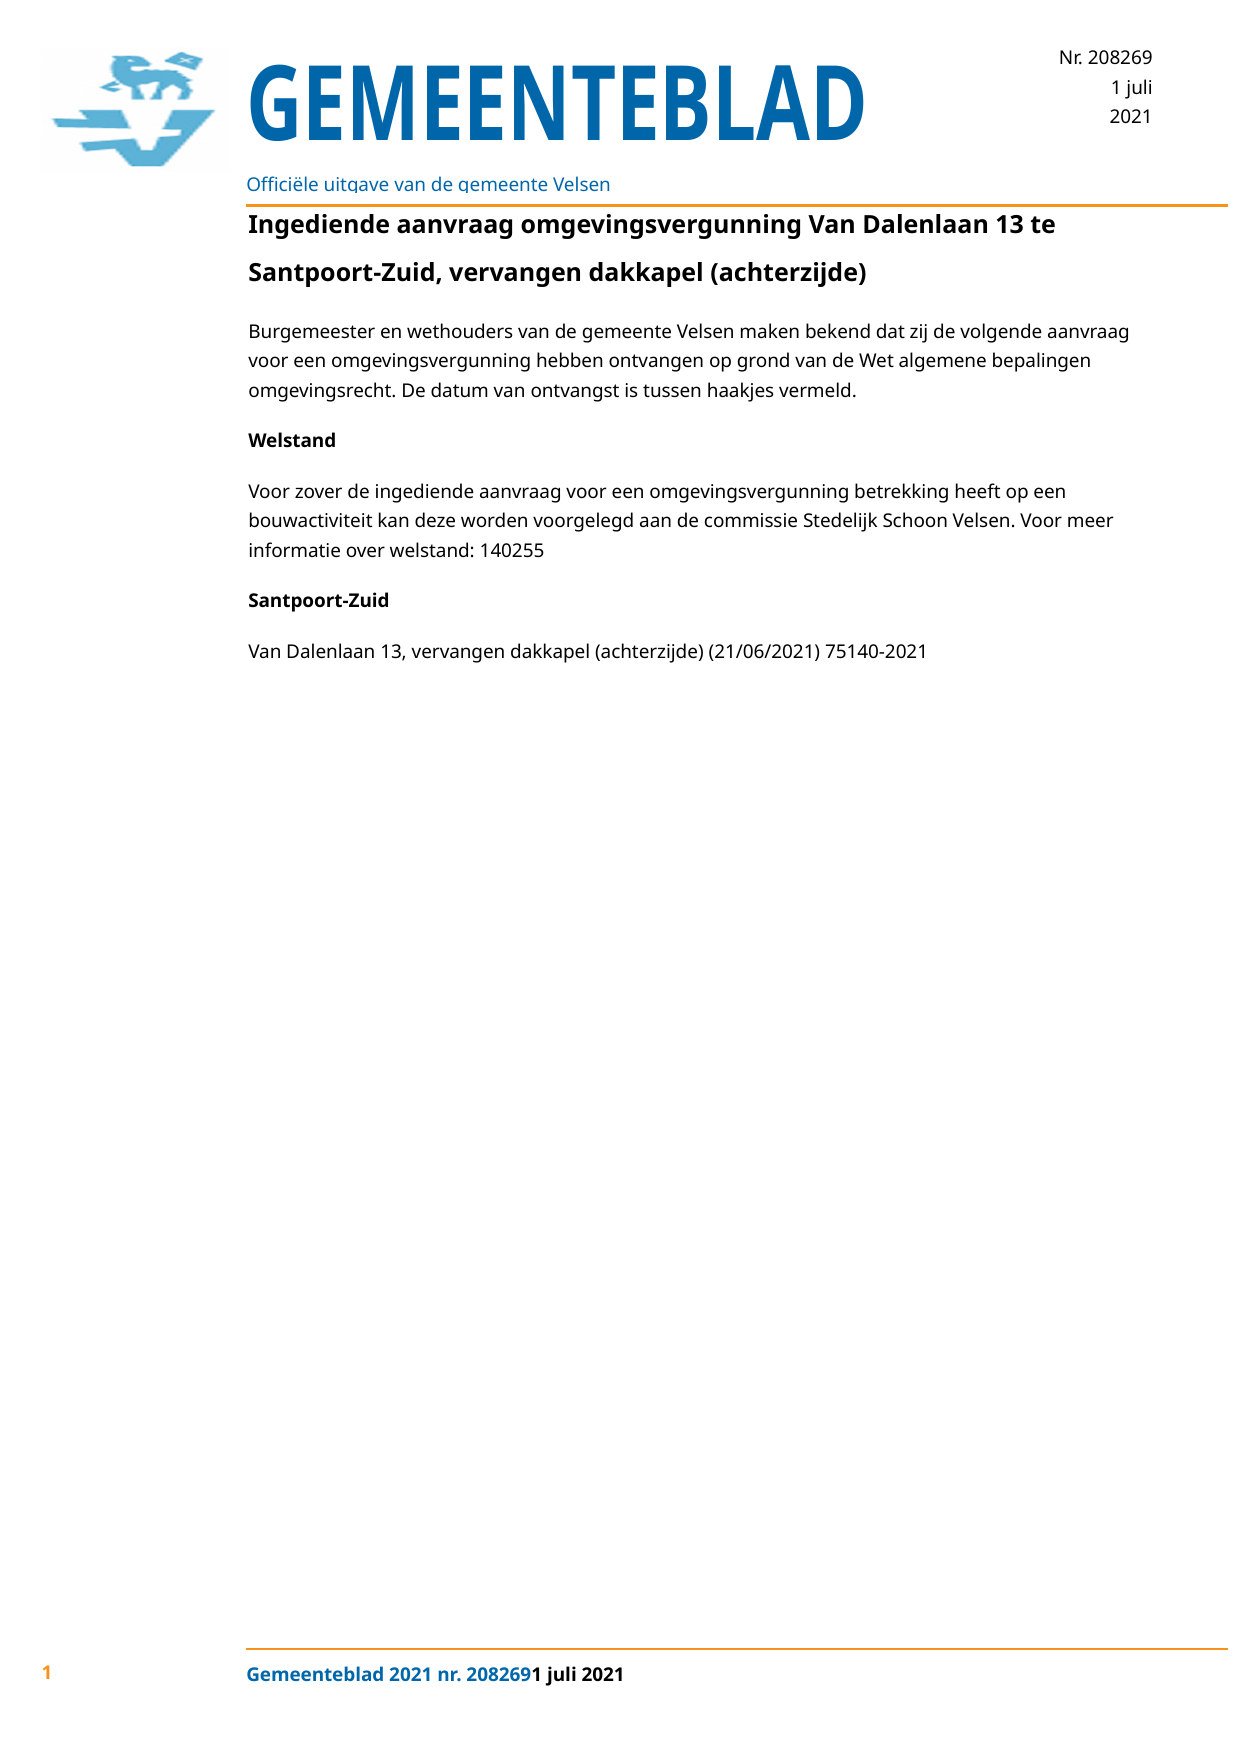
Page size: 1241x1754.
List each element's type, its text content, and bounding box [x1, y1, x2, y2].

text Ingediende aanvraag omgevingsvergunning Van Dalenlaan 13 te Santpoort-Zuid, vervangen dakkapel (achterzijde) [248, 207, 1152, 288]
picture [41, 47, 231, 172]
text Van Dalenlaan 13, vervangen dakkapel (achterzijde) (21/06/2021) 75140-2021 [248, 638, 1152, 664]
text Voor zover de ingediende aanvraag voor een omgevingsvergunning betrekking heeft op een bouwactiviteit kan deze worden voorgelegd aan de commissie Stedelijk Schoon Velsen. Voor meer informatie over welstand: 140255 [248, 478, 1152, 563]
text Welstand [248, 427, 1152, 453]
text Burgemeester en wethouders van de gemeente Velsen maken bekend dat zij de volgende aanvraag voor een omgevingsvergunning hebben ontvangen op grond van de Wet algemene bepalingen omgevingsrecht. De datum van ontvangst is tussen haakjes vermeld. [248, 318, 1152, 403]
text Santpoort-Zuid [248, 587, 1152, 613]
